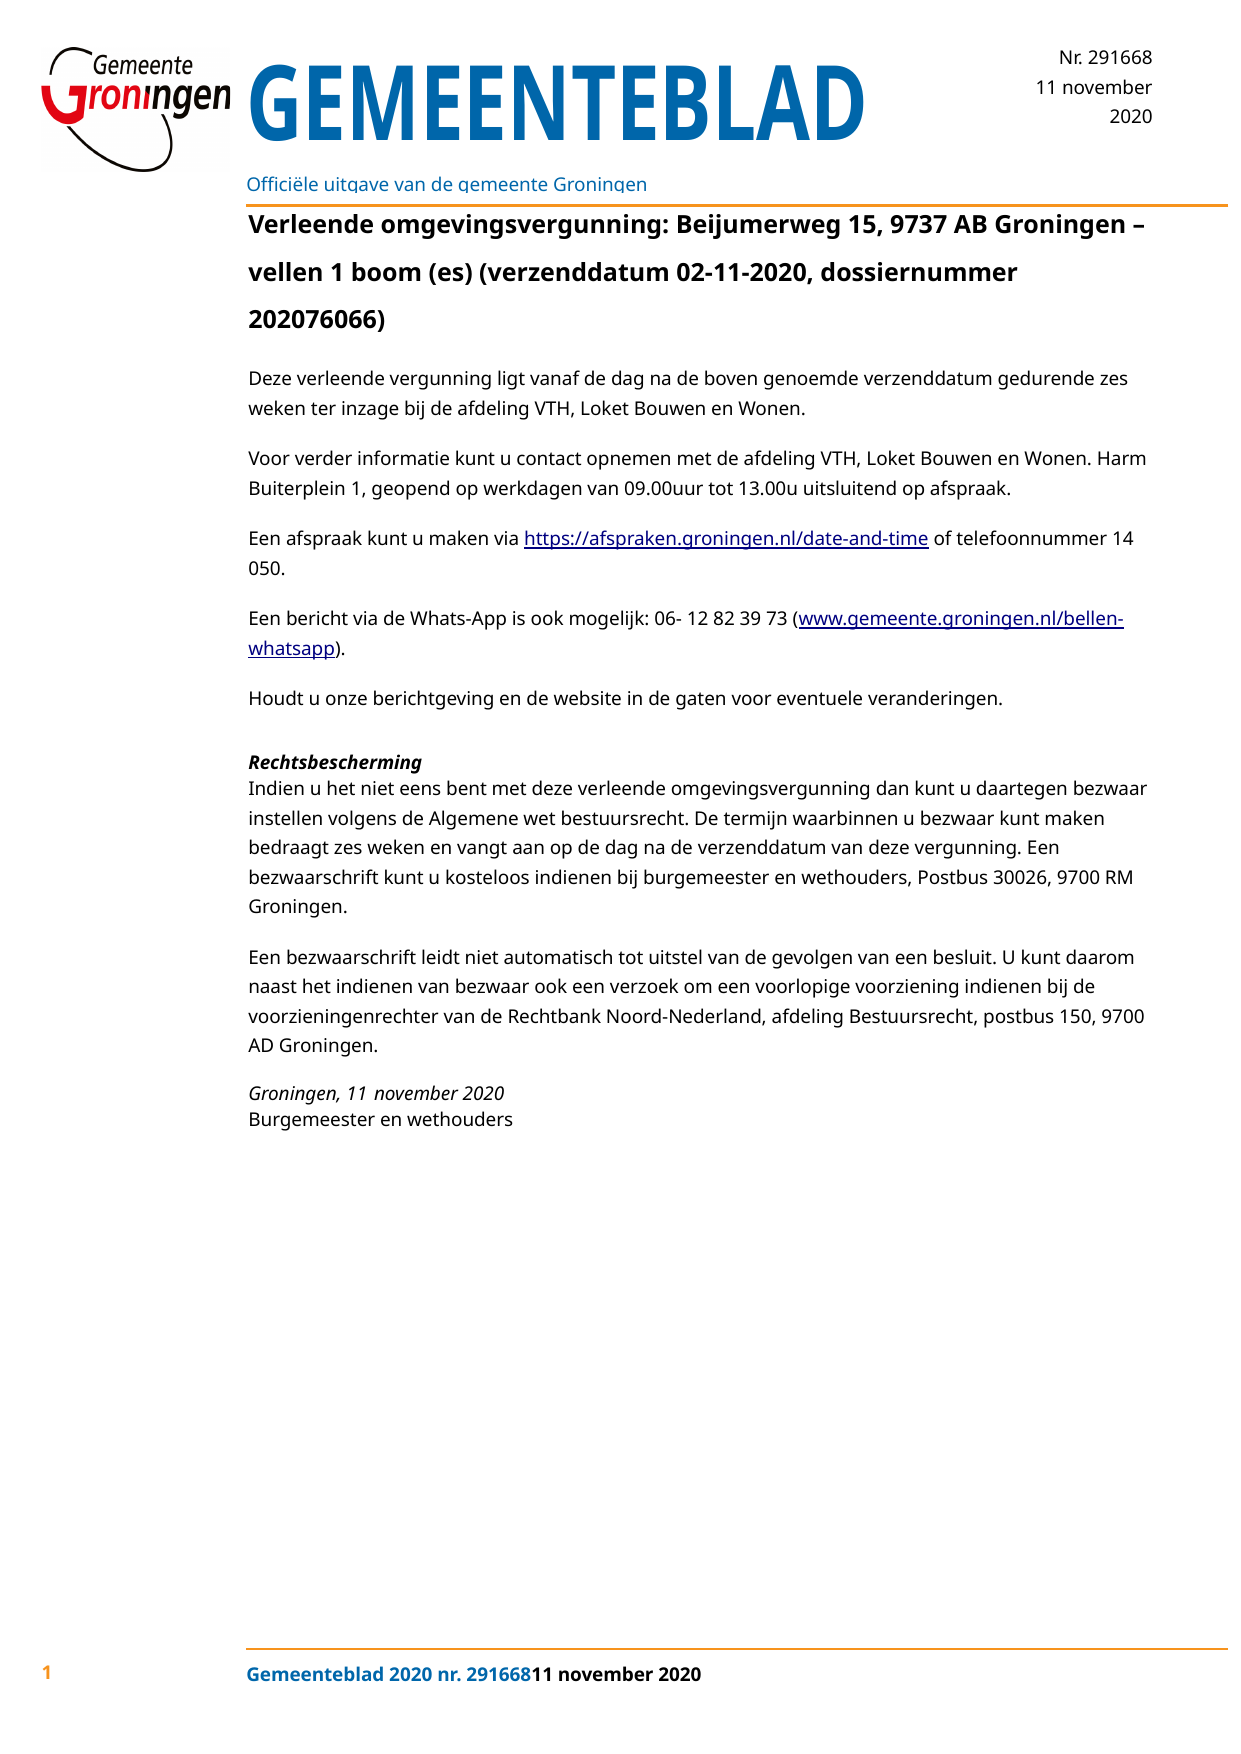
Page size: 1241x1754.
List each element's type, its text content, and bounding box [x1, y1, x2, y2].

text Groningen, 11 november 2020 [248, 1081, 1152, 1106]
text Deze verleende vergunning ligt vanaf de dag na de boven genoemde verzenddatum gedurende zes weken ter inzage bij de afdeling VTH, Loket Bouwen en Wonen. [248, 366, 1152, 421]
text Een afspraak kunt u maken via https://afspraken.groningen.nl/date-and-time of telefoonnummer 14 050. [248, 526, 1152, 581]
picture [41, 47, 231, 172]
text Indien u het niet eens bent met deze verleende omgevingsvergunning dan kunt u daartegen bezwaar instellen volgens de Algemene wet bestuursrecht. De termijn waarbinnen u bezwaar kunt maken bedraagt zes weken en vangt aan op de dag na de verzenddatum van deze vergunning. Een bezwaarschrift kunt u kosteloos indienen bij burgemeester en wethouders, Postbus 30026, 9700 RM Groningen. [248, 775, 1152, 919]
text Voor verder informatie kunt u contact opnemen met de afdeling VTH, Loket Bouwen en Wonen. Harm Buiterplein 1, geopend op werkdagen van 09.00uur tot 13.00u uitsluitend op afspraak. [248, 446, 1152, 501]
text Een bezwaarschrift leidt niet automatisch tot uitstel van de gevolgen van een besluit. U kunt daarom naast het indienen van bezwaar ook een verzoek om een voorlopige voorziening indienen bij de voorzieningenrechter van de Rechtbank Noord-Nederland, afdeling Bestuursrecht, postbus 150, 9700 AD Groningen. [248, 944, 1152, 1058]
text Een bericht via de Whats-App is ook mogelijk: 06- 12 82 39 73 (www.gemeente.groningen.nl/bellen-whatsapp). [248, 606, 1152, 661]
text Burgemeester en wethouders [248, 1106, 1152, 1132]
text Houdt u onze berichtgeving en de website in de gaten voor eventuele veranderingen. [248, 686, 1152, 711]
text Rechtsbescherming [248, 749, 1152, 775]
text Verleende omgevingsvergunning: Beijumerweg 15, 9737 AB Groningen – vellen 1 boom (es) (verzenddatum 02-11-2020, dossiernummer 202076066) [248, 207, 1152, 336]
